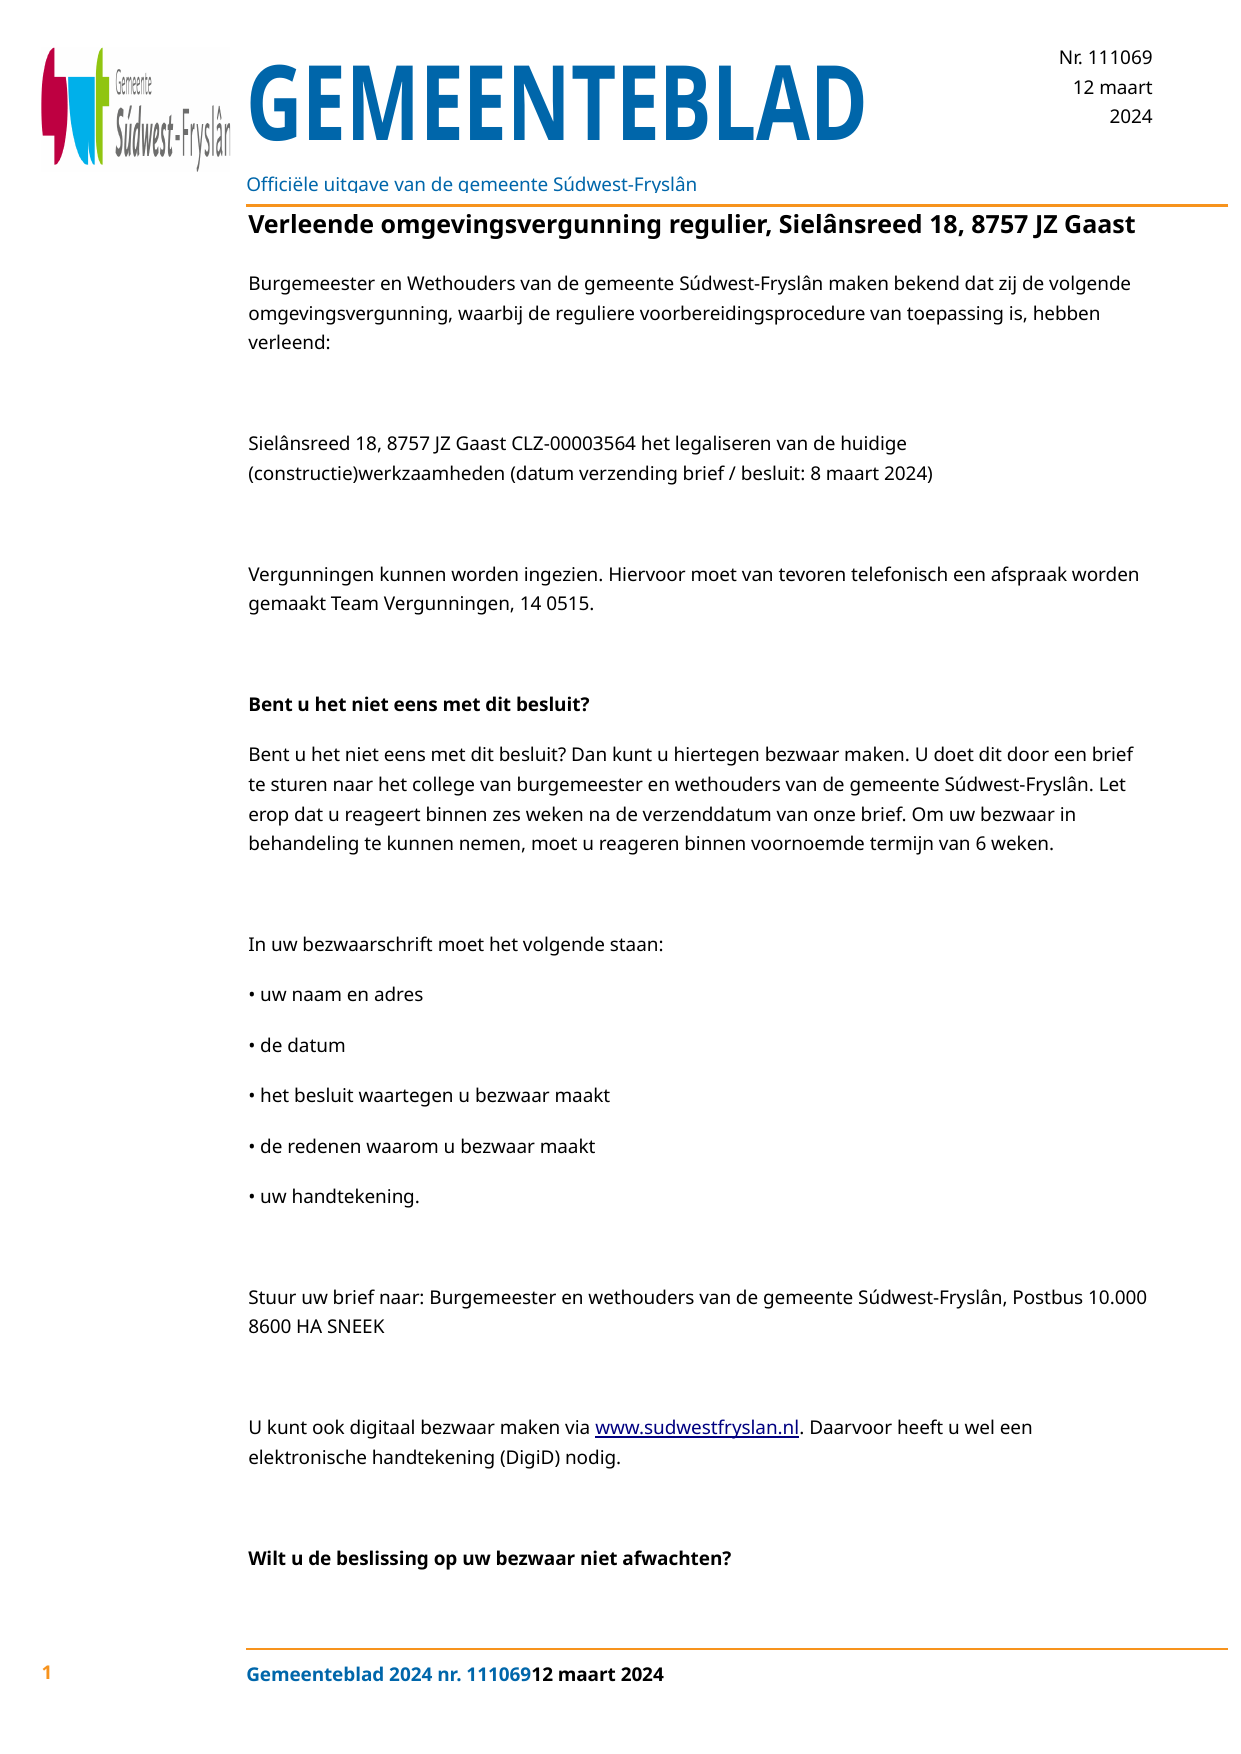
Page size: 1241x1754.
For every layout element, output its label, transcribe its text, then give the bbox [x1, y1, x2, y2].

text In uw bezwaarschrift moet het volgende staan: [248, 931, 1152, 957]
text Sielânsreed 18, 8757 JZ Gaast CLZ-00003564 het legaliseren van de huidige (constructie)werkzaamheden (datum verzending brief / besluit: 8 maart 2024) [248, 430, 1152, 486]
text Bent u het niet eens met dit besluit? Dan kunt u hiertegen bezwaar maken. U doet dit door een brief te sturen naar het college van burgemeester en wethouders van de gemeente Súdwest-Fryslân. Let erop dat u reageert binnen zes weken na de verzenddatum van onze brief. Om uw bezwaar in behandeling te kunnen nemen, moet u reageren binnen voornoemde termijn van 6 weken. [248, 742, 1152, 856]
text • uw handtekening. [248, 1183, 1152, 1209]
text • het besluit waartegen u bezwaar maakt [248, 1082, 1152, 1108]
text Verleende omgevingsvergunning regulier, Sielânsreed 18, 8757 JZ Gaast [248, 207, 1152, 241]
text Vergunningen kunnen worden ingezien. Hiervoor moet van tevoren telefonisch een afspraak worden gemaakt Team Vergunningen, 14 0515. [248, 561, 1152, 616]
text • de datum [248, 1032, 1152, 1058]
text Stuur uw brief naar: Burgemeester en wethouders van de gemeente Súdwest-Fryslân, Postbus 10.000 8600 HA SNEEK [248, 1284, 1152, 1339]
text Bent u het niet eens met dit besluit? [248, 691, 1152, 717]
text • uw naam en adres [248, 982, 1152, 1007]
text Wilt u de beslissing op uw bezwaar niet afwachten? [248, 1545, 1152, 1571]
picture [41, 47, 231, 172]
text • de redenen waarom u bezwaar maakt [248, 1133, 1152, 1158]
text U kunt ook digitaal bezwaar maken via www.sudwestfryslan.nl. Daarvoor heeft u wel een elektronische handtekening (DigiD) nodig. [248, 1414, 1152, 1470]
text Burgemeester en Wethouders van de gemeente Súdwest-Fryslân maken bekend dat zij de volgende omgevingsvergunning, waarbij de reguliere voorbereidingsprocedure van toepassing is, hebben verleend: [248, 270, 1152, 355]
